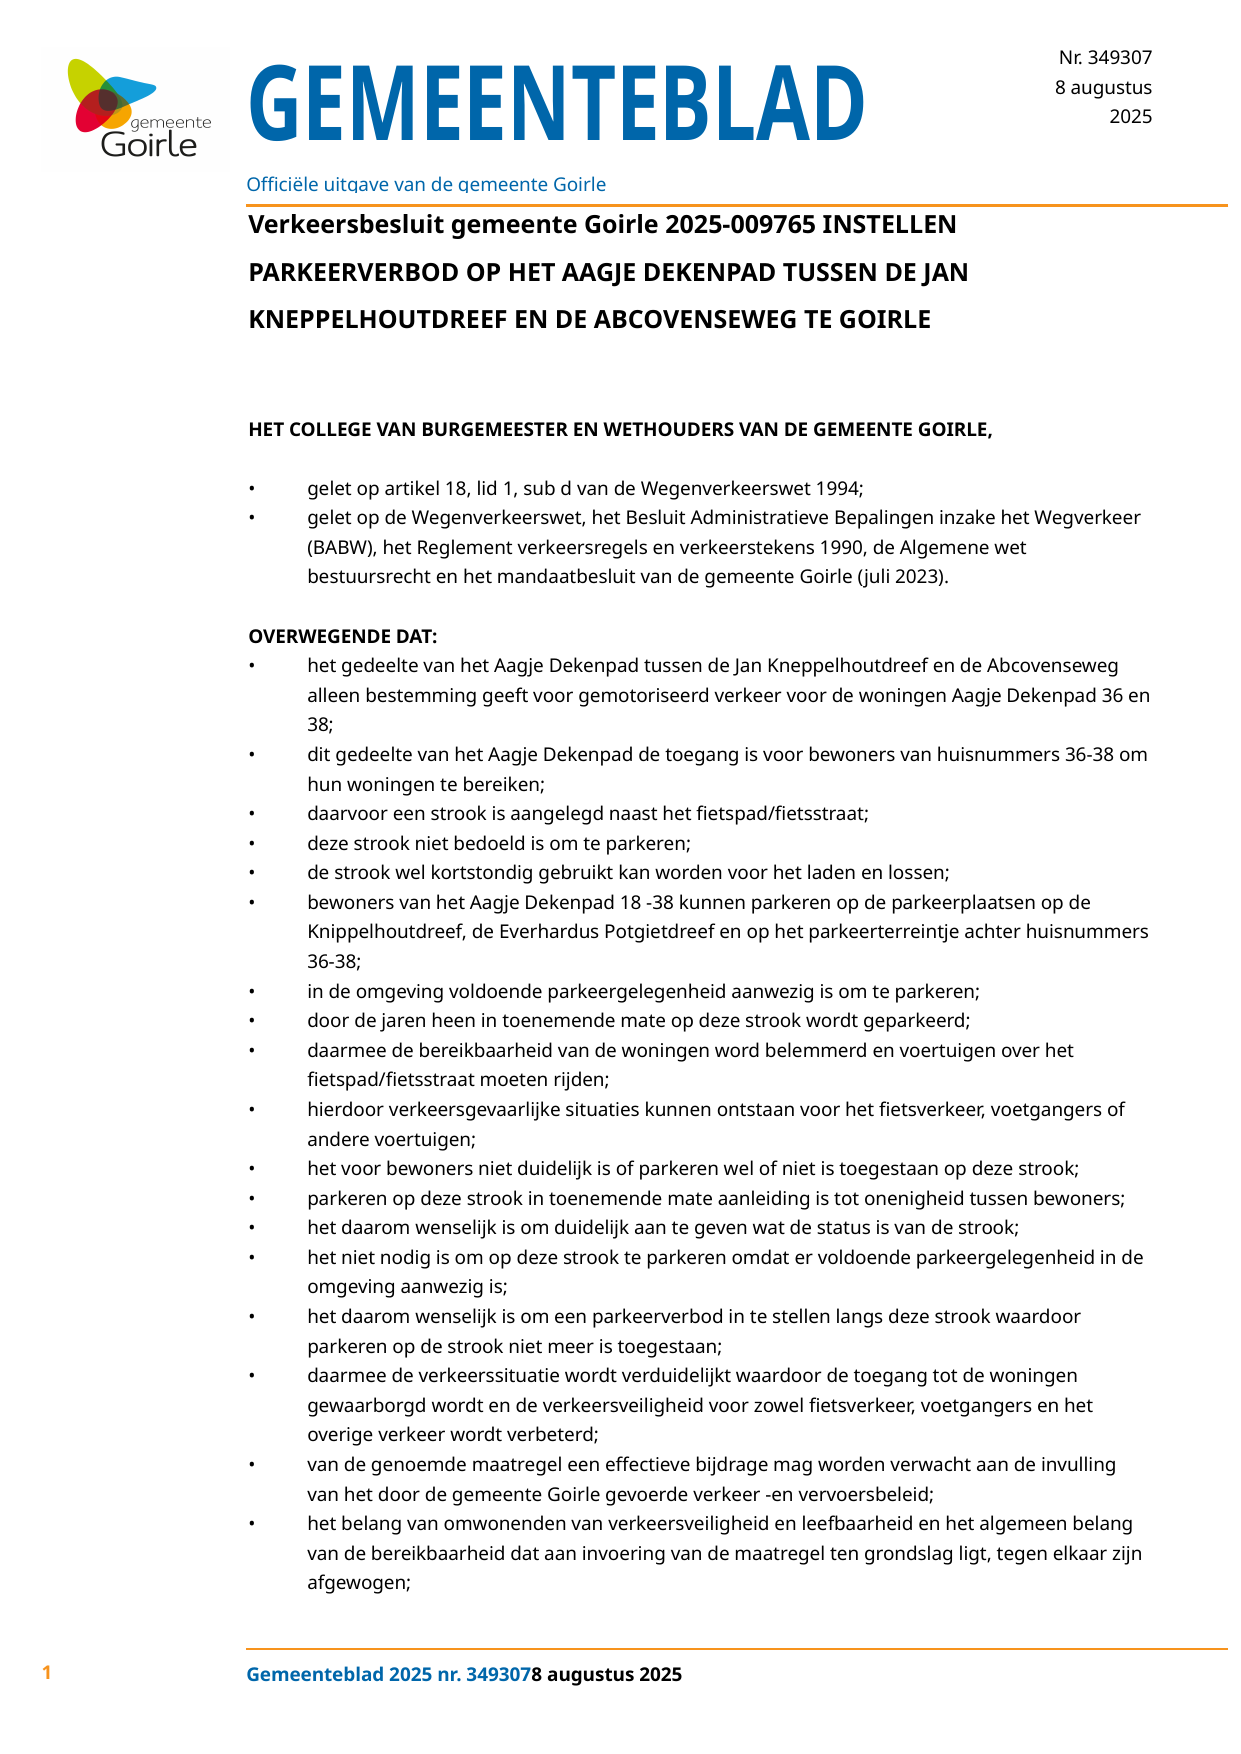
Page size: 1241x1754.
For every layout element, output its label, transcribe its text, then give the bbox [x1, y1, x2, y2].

text HET COLLEGE VAN BURGEMEESTER EN WETHOUDERS VAN DE GEMEENTE GOIRLE, [248, 416, 1152, 442]
list hierdoor verkeersgevaarlijke situaties kunnen ontstaan voor het fietsverkeer, voetgangers of andere voertuigen; [248, 1096, 1152, 1152]
list het daarom wenselijk is om een parkeerverbod in te stellen langs deze strook waardoor parkeren op de strook niet meer is toegestaan; [248, 1303, 1152, 1359]
list in de omgeving voldoende parkeergelegenheid aanwezig is om te parkeren; [248, 978, 1152, 1004]
list door de jaren heen in toenemende mate op deze strook wordt geparkeerd; [248, 1007, 1152, 1033]
list dit gedeelte van het Aagje Dekenpad de toegang is voor bewoners van huisnummers 36-38 om hun woningen te bereiken; [248, 741, 1152, 797]
list daarmee de bereikbaarheid van de woningen word belemmerd en voertuigen over het fietspad/fietsstraat moeten rijden; [248, 1037, 1152, 1092]
picture [41, 47, 231, 172]
list deze strook niet bedoeld is om te parkeren; [248, 830, 1152, 856]
list gelet op artikel 18, lid 1, sub d van de Wegenverkeerswet 1994; [248, 475, 1152, 501]
list het daarom wenselijk is om duidelijk aan te geven wat de status is van de strook; [248, 1214, 1152, 1240]
list het voor bewoners niet duidelijk is of parkeren wel of niet is toegestaan op deze strook; [248, 1155, 1152, 1181]
list het gedeelte van het Aagje Dekenpad tussen de Jan Kneppelhoutdreef en de Abcovenseweg alleen bestemming geeft voor gemotoriseerd verkeer voor de woningen Aagje Dekenpad 36 en 38; [248, 652, 1152, 737]
list gelet op de Wegenverkeerswet, het Besluit Administratieve Bepalingen inzake het Wegverkeer (BABW), het Reglement verkeersregels en verkeerstekens 1990, de Algemene wet bestuursrecht en het mandaatbesluit van de gemeente Goirle (juli 2023). [248, 504, 1152, 589]
list daarvoor een strook is aangelegd naast het fietspad/fietsstraat; [248, 800, 1152, 826]
list het belang van omwonenden van verkeersveiligheid en leefbaarheid en het algemeen belang van de bereikbaarheid dat aan invoering van de maatregel ten grondslag ligt, tegen elkaar zijn afgewogen; [248, 1510, 1152, 1595]
text Verkeersbesluit gemeente Goirle 2025-009765 INSTELLEN PARKEERVERBOD OP HET AAGJE DEKENPAD TUSSEN DE JAN KNEPPELHOUTDREEF EN DE ABCOVENSEWEG TE GOIRLE [248, 207, 1152, 336]
list de strook wel kortstondig gebruikt kan worden voor het laden en lossen; [248, 859, 1152, 885]
list het niet nodig is om op deze strook te parkeren omdat er voldoende parkeergelegenheid in de omgeving aanwezig is; [248, 1244, 1152, 1299]
list van de genoemde maatregel een effectieve bijdrage mag worden verwacht aan de invulling van het door de gemeente Goirle gevoerde verkeer -en vervoersbeleid; [248, 1451, 1152, 1507]
list parkeren op deze strook in toenemende mate aanleiding is tot onenigheid tussen bewoners; [248, 1185, 1152, 1211]
list daarmee de verkeerssituatie wordt verduidelijkt waardoor de toegang tot de woningen gewaarborgd wordt en de verkeersveiligheid voor zowel fietsverkeer, voetgangers en het overige verkeer wordt verbeterd; [248, 1362, 1152, 1447]
list bewoners van het Aagje Dekenpad 18 -38 kunnen parkeren op de parkeerplaatsen op de Knippelhoutdreef, de Everhardus Potgietdreef en op het parkeerterreintje achter huisnummers 36-38; [248, 889, 1152, 974]
text OVERWEGENDE DAT: [248, 623, 1152, 649]
